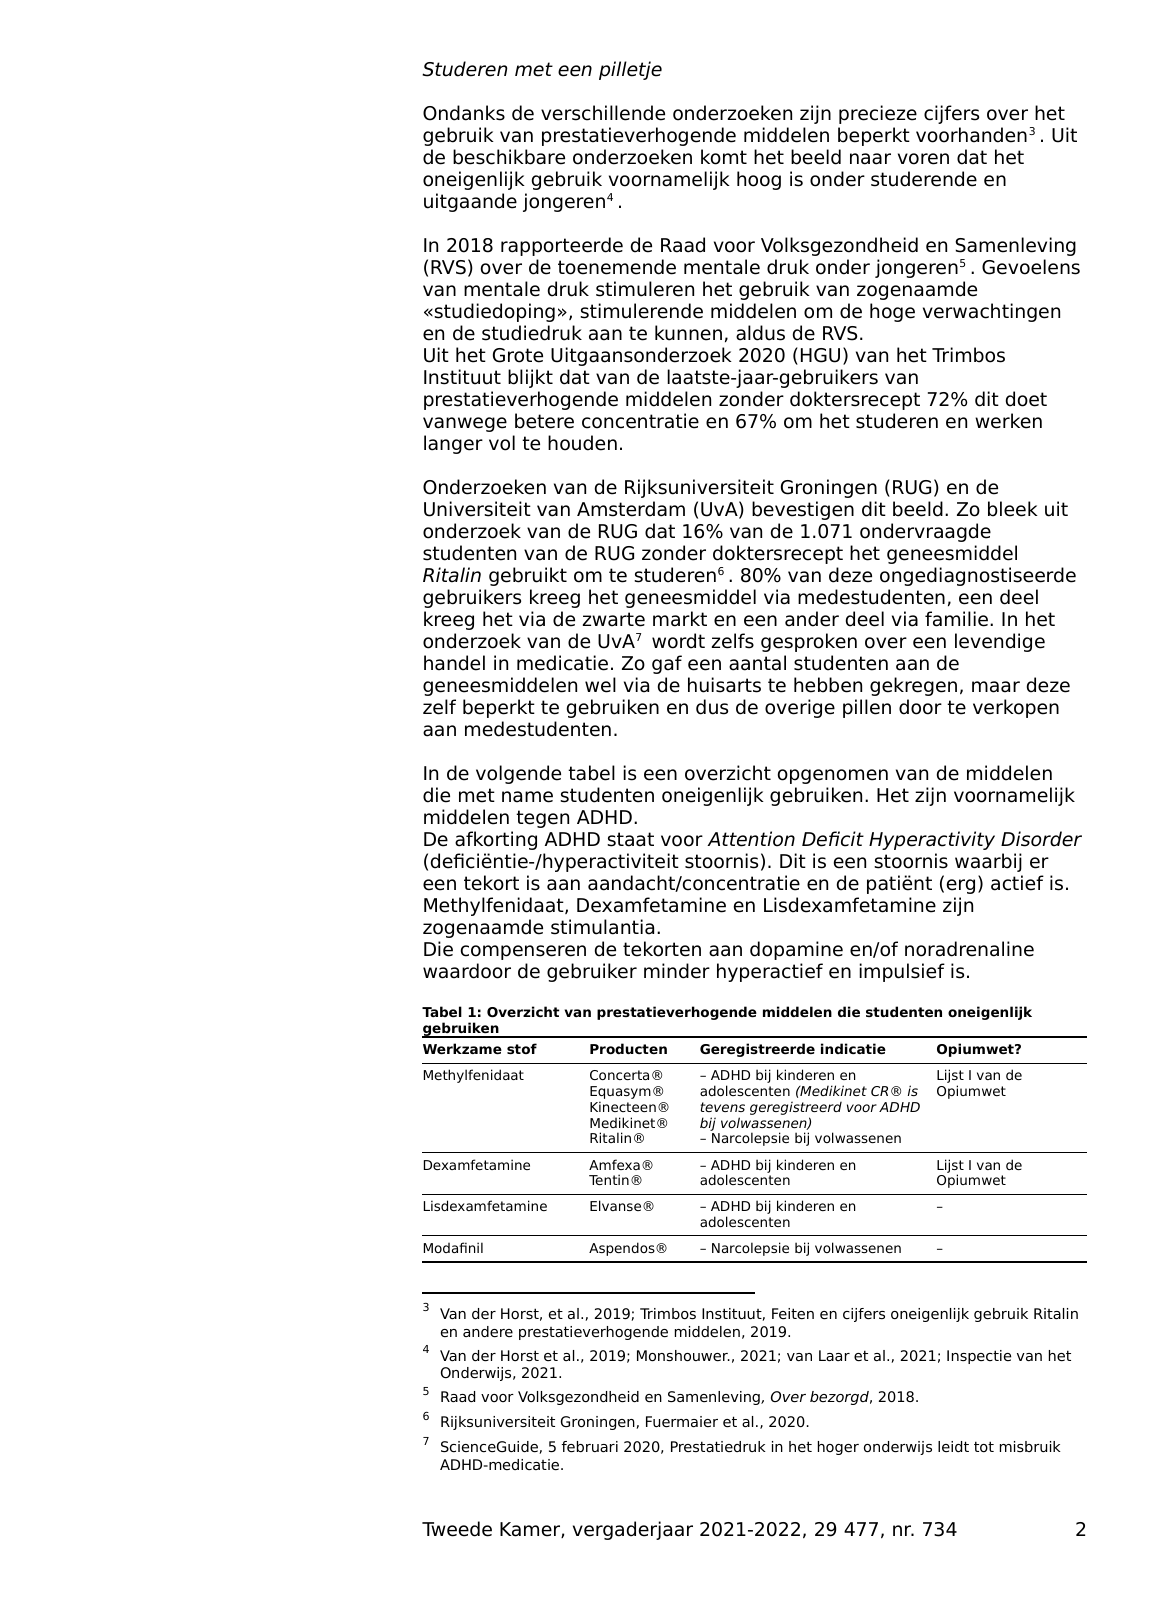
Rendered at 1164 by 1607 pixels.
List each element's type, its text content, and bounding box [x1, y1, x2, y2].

table_cell Amfexa® Tentin® [583, 1153, 694, 1193]
text In de volgende tabel is een overzicht opgenomen van de middelen die met name studenten oneigenlijk gebruiken. Het zijn voornamelijk middelen tegen ADHD. [422, 763, 1087, 829]
table_cell Concerta® Equasym® Kinecteen® Medikinet® Ritalin® [583, 1064, 694, 1152]
text Raad voor Volksgezondheid en Samenleving, Over bezorgd, 2018. [422, 1385, 1087, 1407]
text Uit het Grote Uitgaansonderzoek 2020 (HGU) van het Trimbos Instituut blijkt dat van de laatste-jaar-gebruikers van prestatieverhogende middelen zonder doktersrecept 72% dit doet vanwege betere concentratie en 67% om het studeren en werken langer vol te houden. [422, 345, 1087, 455]
table_cell Geregistreerde indicatie [694, 1038, 930, 1062]
text ScienceGuide, 5 februari 2020, Prestatiedruk in het hoger onderwijs leidt tot misbruik ADHD-medicatie. [422, 1435, 1087, 1474]
text Die compenseren de tekorten aan dopamine en/of noradrenaline waardoor de gebruiker minder hyperactief en impulsief is. [422, 939, 1087, 983]
text In 2018 rapporteerde de Raad voor Volksgezondheid en Samenleving (RVS) over de toenemende mentale druk onder jongeren. Gevoelens van mentale druk stimuleren het gebruik van zogenaamde «studiedoping», stimulerende middelen om de hoge verwachtingen en de studiedruk aan te kunnen, aldus de RVS. [422, 235, 1087, 345]
table_header Tabel 1: Overzicht van prestatieverhogende middelen die studenten oneigenlijk gebruiken [422, 1005, 1087, 1036]
table_cell Aspendos® [583, 1236, 694, 1261]
table_cell – ADHD bij kinderen en adolescenten [694, 1153, 930, 1193]
table_cell Producten [583, 1038, 694, 1062]
table_cell Werkzame stof [422, 1038, 583, 1062]
text De afkorting ADHD staat voor Attention Deficit Hyperactivity Disorder (deficiëntie-/hyperactiviteit stoornis). Dit is een stoornis waarbij er een tekort is aan aandacht/concentratie en de patiënt (erg) actief is. Methylfenidaat, Dexamfetamine en Lisdexamfetamine zijn zogenaamde stimulantia. [422, 829, 1087, 939]
table_cell Opiumwet? [930, 1038, 1087, 1062]
table_cell Lisdexamfetamine [422, 1195, 583, 1235]
text Rijksuniversiteit Groningen, Fuermaier et al., 2020. [422, 1410, 1087, 1432]
table_cell – [930, 1236, 1087, 1261]
text Onderzoeken van de Rijksuniversiteit Groningen (RUG) en de Universiteit van Amsterdam (UvA) bevestigen dit beeld. Zo bleek uit onderzoek van de RUG dat 16% van de 1.071 ondervraagde studenten van de RUG zonder doktersrecept het geneesmiddel Ritalin gebruikt om te studeren. 80% van deze ongediagnostiseerde gebruikers kreeg het geneesmiddel via medestudenten, een deel kreeg het via de zwarte markt en een ander deel via familie. In het onderzoek van de UvA wordt zelfs gesproken over een levendige handel in medicatie. Zo gaf een aantal studenten aan de geneesmiddelen wel via de huisarts te hebben gekregen, maar deze zelf beperkt te gebruiken en dus de overige pillen door te verkopen aan medestudenten. [422, 477, 1087, 741]
text Ondanks de verschillende onderzoeken zijn precieze cijfers over het gebruik van prestatieverhogende middelen beperkt voorhanden. Uit de beschikbare onderzoeken komt het beeld naar voren dat het oneigenlijk gebruik voornamelijk hoog is onder studerende en uitgaande jongeren. [422, 103, 1087, 213]
table_cell Methylfenidaat [422, 1064, 583, 1152]
table_cell – Narcolepsie bij volwassenen [694, 1236, 930, 1261]
table_cell Modafinil [422, 1236, 583, 1261]
table_cell Dexamfetamine [422, 1153, 583, 1193]
table_cell Elvanse® [583, 1195, 694, 1235]
subtitle Studeren met een pilletje [422, 59, 1087, 81]
table_cell – [930, 1195, 1087, 1235]
table_cell – ADHD bij kinderen en adolescenten (Medikinet CR® is tevens geregistreerd voor ADHD bij volwassenen) – Narcolepsie bij volwassenen [694, 1064, 930, 1152]
text Van der Horst et al., 2019; Monshouwer., 2021; van Laar et al., 2021; Inspectie van het Onderwijs, 2021. [422, 1343, 1087, 1382]
text Van der Horst, et al., 2019; Trimbos Instituut, Feiten en cijfers oneigenlijk gebruik Ritalin en andere prestatieverhogende middelen, 2019. [422, 1302, 1087, 1341]
table_cell Lijst I van de Opiumwet [930, 1153, 1087, 1193]
table_cell Lijst I van de Opiumwet [930, 1064, 1087, 1152]
table_cell – ADHD bij kinderen en adolescenten [694, 1195, 930, 1235]
